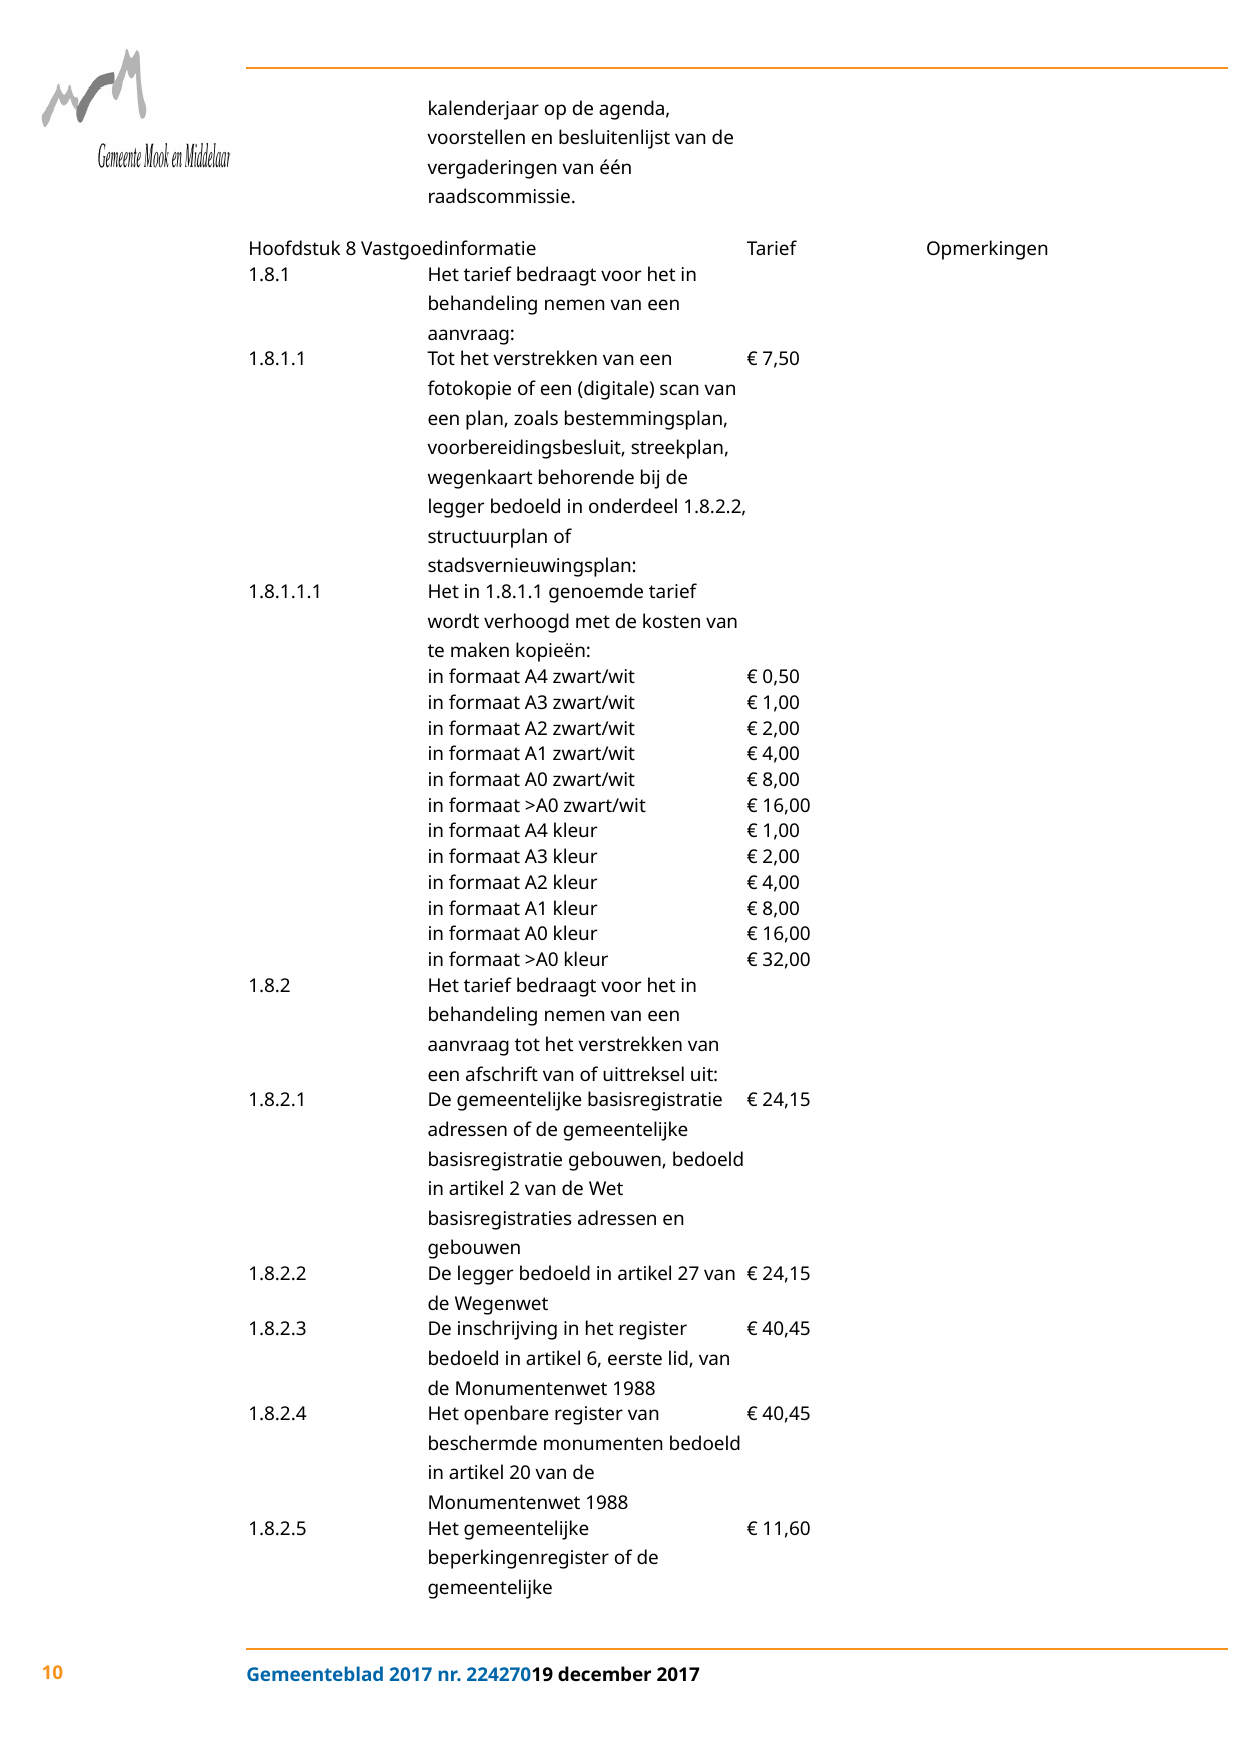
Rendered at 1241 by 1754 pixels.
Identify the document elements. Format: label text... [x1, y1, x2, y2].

table_cell [248, 792, 427, 818]
table_cell € 4,00 [747, 741, 926, 766]
table_cell € 1,00 [747, 818, 926, 843]
table_cell € 40,45 [747, 1316, 926, 1400]
table_cell in formaat A3 zwart/wit [427, 689, 747, 715]
table_cell 1.8.2.2 [248, 1260, 427, 1316]
table_cell De legger bedoeld in artikel 27 van de Wegenwet [427, 1260, 747, 1316]
table_cell in formaat A4 kleur [427, 818, 747, 843]
table_cell € 40,45 [747, 1400, 926, 1515]
table_cell in formaat A4 zwart/wit [427, 663, 747, 689]
table_cell in formaat A2 kleur [427, 869, 747, 895]
table_cell De inschrijving in het register bedoeld in artikel 6, eerste lid, van de Monumentenwet 1988 [427, 1316, 747, 1400]
table_cell [248, 663, 427, 689]
table_cell € 4,00 [747, 869, 926, 895]
table_cell [248, 818, 427, 843]
table_cell [926, 946, 1152, 972]
table_cell [926, 346, 1152, 578]
table_cell 1.8.1 [248, 261, 427, 346]
table_cell Tarief [747, 235, 926, 261]
table_cell € 16,00 [747, 921, 926, 946]
table_cell Het gemeentelijke beperkingenregister of de gemeentelijke [427, 1515, 747, 1600]
table_cell Tot het verstrekken van een fotokopie of een (digitale) scan van een plan, zoals bestemmingsplan, voorbereidingsbesluit, streekplan, wegenkaart behorende bij de legger bedoeld in onderdeel 1.8.2.2, structuurplan of stadsvernieuwingsplan: [427, 346, 747, 578]
table_cell in formaat A0 kleur [427, 921, 747, 946]
table_cell [926, 689, 1152, 715]
table_cell [926, 1087, 1152, 1260]
table_cell € 24,15 [747, 1260, 926, 1316]
table_cell [926, 869, 1152, 895]
table_cell [747, 261, 926, 346]
table_cell in formaat >A0 kleur [427, 946, 747, 972]
picture [41, 47, 231, 172]
table_cell [427, 209, 747, 235]
table_cell kalenderjaar op de agenda, voorstellen en besluitenlijst van de vergaderingen van één raadscommissie. [427, 95, 747, 209]
table_cell [248, 741, 427, 766]
table_cell 1.8.2.5 [248, 1515, 427, 1600]
table_cell € 7,50 [747, 346, 926, 578]
table_cell Het openbare register van beschermde monumenten bedoeld in artikel 20 van de Monumentenwet 1988 [427, 1400, 747, 1515]
table_cell 1.8.2.1 [248, 1087, 427, 1260]
table_cell [248, 844, 427, 869]
table_cell 1.8.1.1 [248, 346, 427, 578]
table_cell € 24,15 [747, 1087, 926, 1260]
table_cell [926, 741, 1152, 766]
table_cell [248, 715, 427, 741]
table_cell € 8,00 [747, 895, 926, 921]
table_cell [926, 921, 1152, 946]
table_cell € 32,00 [747, 946, 926, 972]
table_cell 1.8.2 [248, 972, 427, 1087]
table_cell [747, 579, 926, 663]
table_cell 1.8.2.3 [248, 1316, 427, 1400]
table_cell [248, 95, 427, 209]
table_cell De gemeentelijke basisregistratie adressen of de gemeentelijke basisregistratie gebouwen, bedoeld in artikel 2 van de Wet basisregistraties adressen en gebouwen [427, 1087, 747, 1260]
table_cell in formaat A3 kleur [427, 844, 747, 869]
table_cell [926, 818, 1152, 843]
table_cell [248, 689, 427, 715]
table_cell Hoofdstuk 8 Vastgoedinformatie [248, 235, 747, 261]
table_cell € 1,00 [747, 689, 926, 715]
table_cell € 2,00 [747, 844, 926, 869]
table_cell [926, 895, 1152, 921]
table_cell [926, 1316, 1152, 1400]
table_cell in formaat A0 zwart/wit [427, 766, 747, 792]
table_cell [926, 844, 1152, 869]
table_cell Het tarief bedraagt voor het in behandeling nemen van een aanvraag: [427, 261, 747, 346]
table_cell € 16,00 [747, 792, 926, 818]
table_cell [747, 972, 926, 1087]
table_cell [248, 766, 427, 792]
table_cell [926, 1515, 1152, 1600]
table_cell [926, 1260, 1152, 1316]
table_cell [248, 869, 427, 895]
table_cell [926, 715, 1152, 741]
table_cell [248, 946, 427, 972]
table_cell [926, 663, 1152, 689]
table_cell [926, 792, 1152, 818]
table_cell € 0,50 [747, 663, 926, 689]
table_cell [926, 1400, 1152, 1515]
table_cell [926, 95, 1152, 209]
table_cell in formaat A1 zwart/wit [427, 741, 747, 766]
table_cell [926, 209, 1152, 235]
table_cell € 2,00 [747, 715, 926, 741]
table_cell 1.8.2.4 [248, 1400, 427, 1515]
table_cell [747, 209, 926, 235]
table_cell Het tarief bedraagt voor het in behandeling nemen van een aanvraag tot het verstrekken van een afschrift van of uittreksel uit: [427, 972, 747, 1087]
table_cell [926, 766, 1152, 792]
table_cell [926, 579, 1152, 663]
table_cell [926, 972, 1152, 1087]
table_cell [248, 921, 427, 946]
table_cell in formaat A1 kleur [427, 895, 747, 921]
table_cell Opmerkingen [926, 235, 1152, 261]
table_cell [926, 261, 1152, 346]
table_cell € 11,60 [747, 1515, 926, 1600]
table_cell Het in 1.8.1.1 genoemde tarief wordt verhoogd met de kosten van te maken kopieën: [427, 579, 747, 663]
table_cell in formaat >A0 zwart/wit [427, 792, 747, 818]
table_cell [248, 209, 427, 235]
table_cell [747, 95, 926, 209]
table_cell € 8,00 [747, 766, 926, 792]
table_cell 1.8.1.1.1 [248, 579, 427, 663]
table_cell in formaat A2 zwart/wit [427, 715, 747, 741]
table_cell [248, 895, 427, 921]
